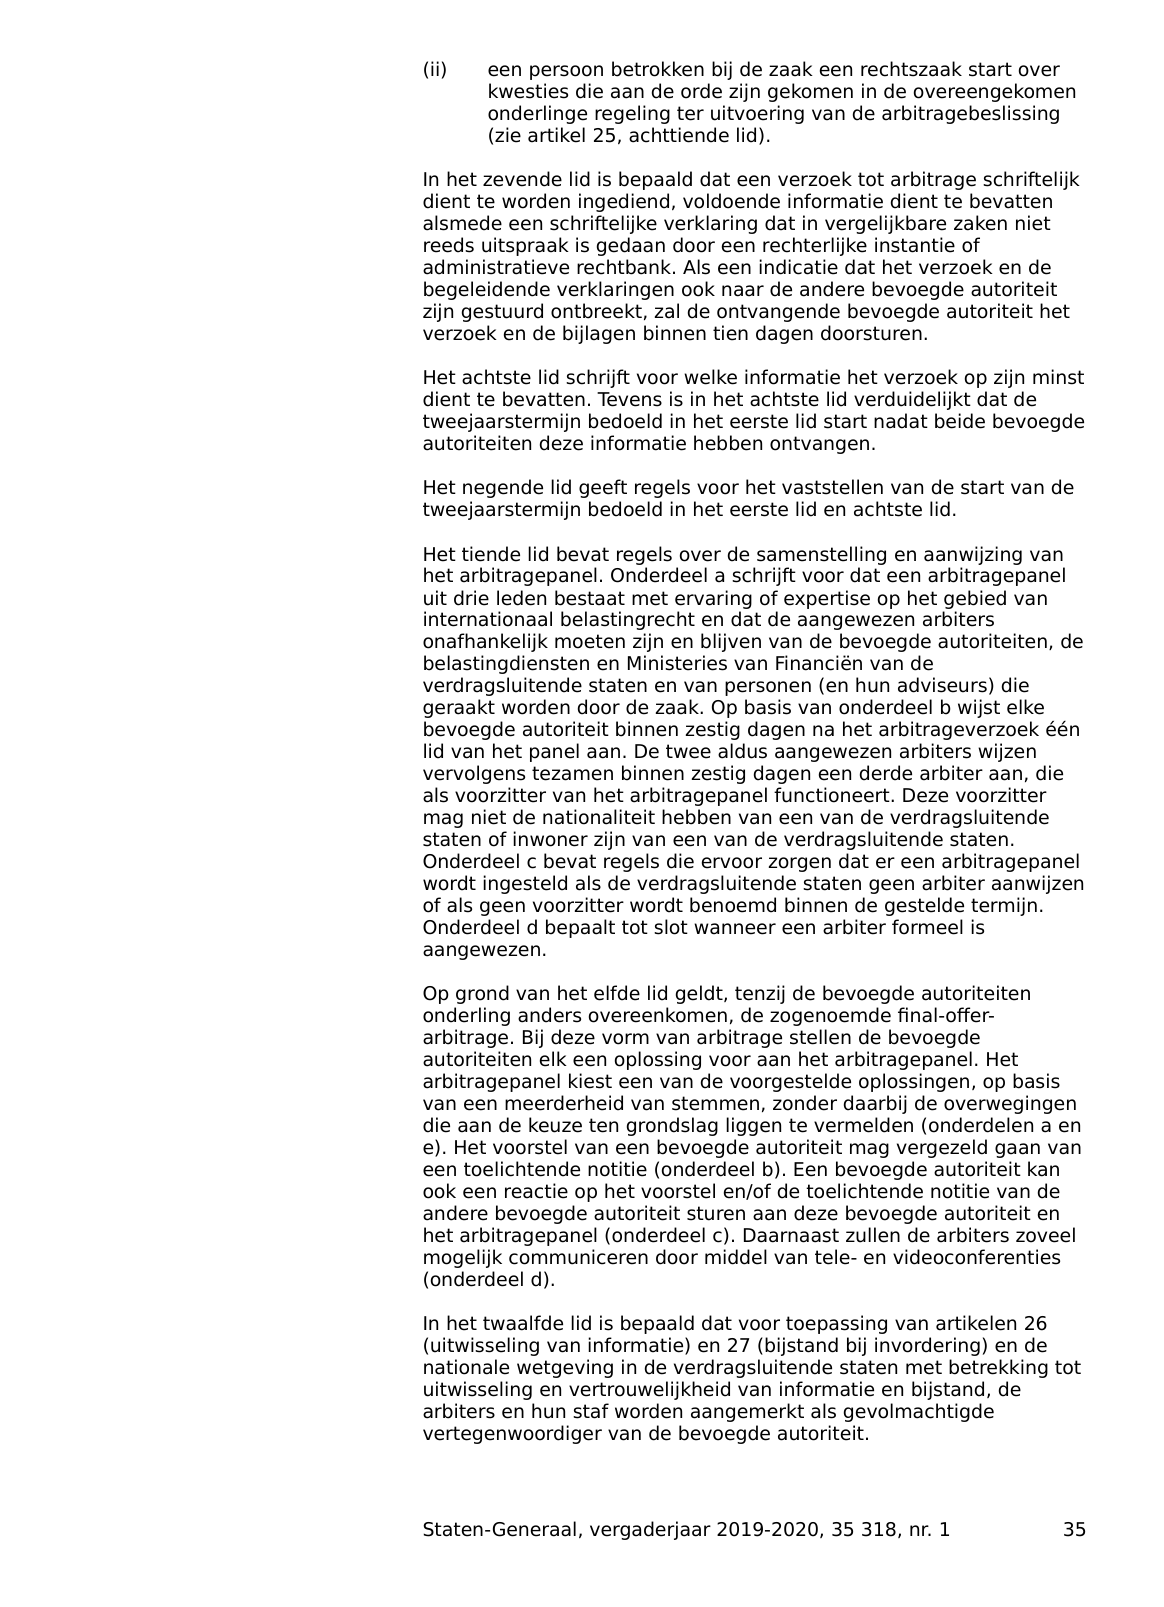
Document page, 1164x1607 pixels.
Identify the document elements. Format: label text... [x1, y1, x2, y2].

text (ii) een persoon betrokken bij de zaak een rechtszaak start over kwesties die aan de orde zijn gekomen in de overeengekomen onderlinge regeling ter uitvoering van de arbitragebeslissing (zie artikel 25, achttiende lid). [422, 59, 1087, 147]
text Het negende lid geeft regels voor het vaststellen van de start van de tweejaarstermijn bedoeld in het eerste lid en achtste lid. [422, 477, 1087, 521]
text Het achtste lid schrijft voor welke informatie het verzoek op zijn minst dient te bevatten. Tevens is in het achtste lid verduidelijkt dat de tweejaarstermijn bedoeld in het eerste lid start nadat beide bevoegde autoriteiten deze informatie hebben ontvangen. [422, 367, 1087, 455]
text In het zevende lid is bepaald dat een verzoek tot arbitrage schriftelijk dient te worden ingediend, voldoende informatie dient te bevatten alsmede een schriftelijke verklaring dat in vergelijkbare zaken niet reeds uitspraak is gedaan door een rechterlijke instantie of administratieve rechtbank. Als een indicatie dat het verzoek en de begeleidende verklaringen ook naar de andere bevoegde autoriteit zijn gestuurd ontbreekt, zal de ontvangende bevoegde autoriteit het verzoek en de bijlagen binnen tien dagen doorsturen. [422, 169, 1087, 345]
text Op grond van het elfde lid geldt, tenzij de bevoegde autoriteiten onderling anders overeenkomen, de zogenoemde final-offer-arbitrage. Bij deze vorm van arbitrage stellen de bevoegde autoriteiten elk een oplossing voor aan het arbitragepanel. Het arbitragepanel kiest een van de voorgestelde oplossingen, op basis van een meerderheid van stemmen, zonder daarbij de overwegingen die aan de keuze ten grondslag liggen te vermelden (onderdelen a en e). Het voorstel van een bevoegde autoriteit mag vergezeld gaan van een toelichtende notitie (onderdeel b). Een bevoegde autoriteit kan ook een reactie op het voorstel en/of de toelichtende notitie van de andere bevoegde autoriteit sturen aan deze bevoegde autoriteit en het arbitragepanel (onderdeel c). Daarnaast zullen de arbiters zoveel mogelijk communiceren door middel van tele- en videoconferenties (onderdeel d). [422, 983, 1087, 1291]
text Het tiende lid bevat regels over de samenstelling en aanwijzing van het arbitragepanel. Onderdeel a schrijft voor dat een arbitragepanel uit drie leden bestaat met ervaring of expertise op het gebied van internationaal belastingrecht en dat de aangewezen arbiters onafhankelijk moeten zijn en blijven van de bevoegde autoriteiten, de belastingdiensten en Ministeries van Financiën van de verdragsluitende staten en van personen (en hun adviseurs) die geraakt worden door de zaak. Op basis van onderdeel b wijst elke bevoegde autoriteit binnen zestig dagen na het arbitrageverzoek één lid van het panel aan. De twee aldus aangewezen arbiters wijzen vervolgens tezamen binnen zestig dagen een derde arbiter aan, die als voorzitter van het arbitragepanel functioneert. Deze voorzitter mag niet de nationaliteit hebben van een van de verdragsluitende staten of inwoner zijn van een van de verdragsluitende staten. Onderdeel c bevat regels die ervoor zorgen dat er een arbitragepanel wordt ingesteld als de verdragsluitende staten geen arbiter aanwijzen of als geen voorzitter wordt benoemd binnen de gestelde termijn. Onderdeel d bepaalt tot slot wanneer een arbiter formeel is aangewezen. [422, 543, 1087, 961]
text In het twaalfde lid is bepaald dat voor toepassing van artikelen 26 (uitwisseling van informatie) en 27 (bijstand bij invordering) en de nationale wetgeving in de verdragsluitende staten met betrekking tot uitwisseling en vertrouwelijkheid van informatie en bijstand, de arbiters en hun staf worden aangemerkt als gevolmachtigde vertegenwoordiger van de bevoegde autoriteit. [422, 1313, 1087, 1445]
